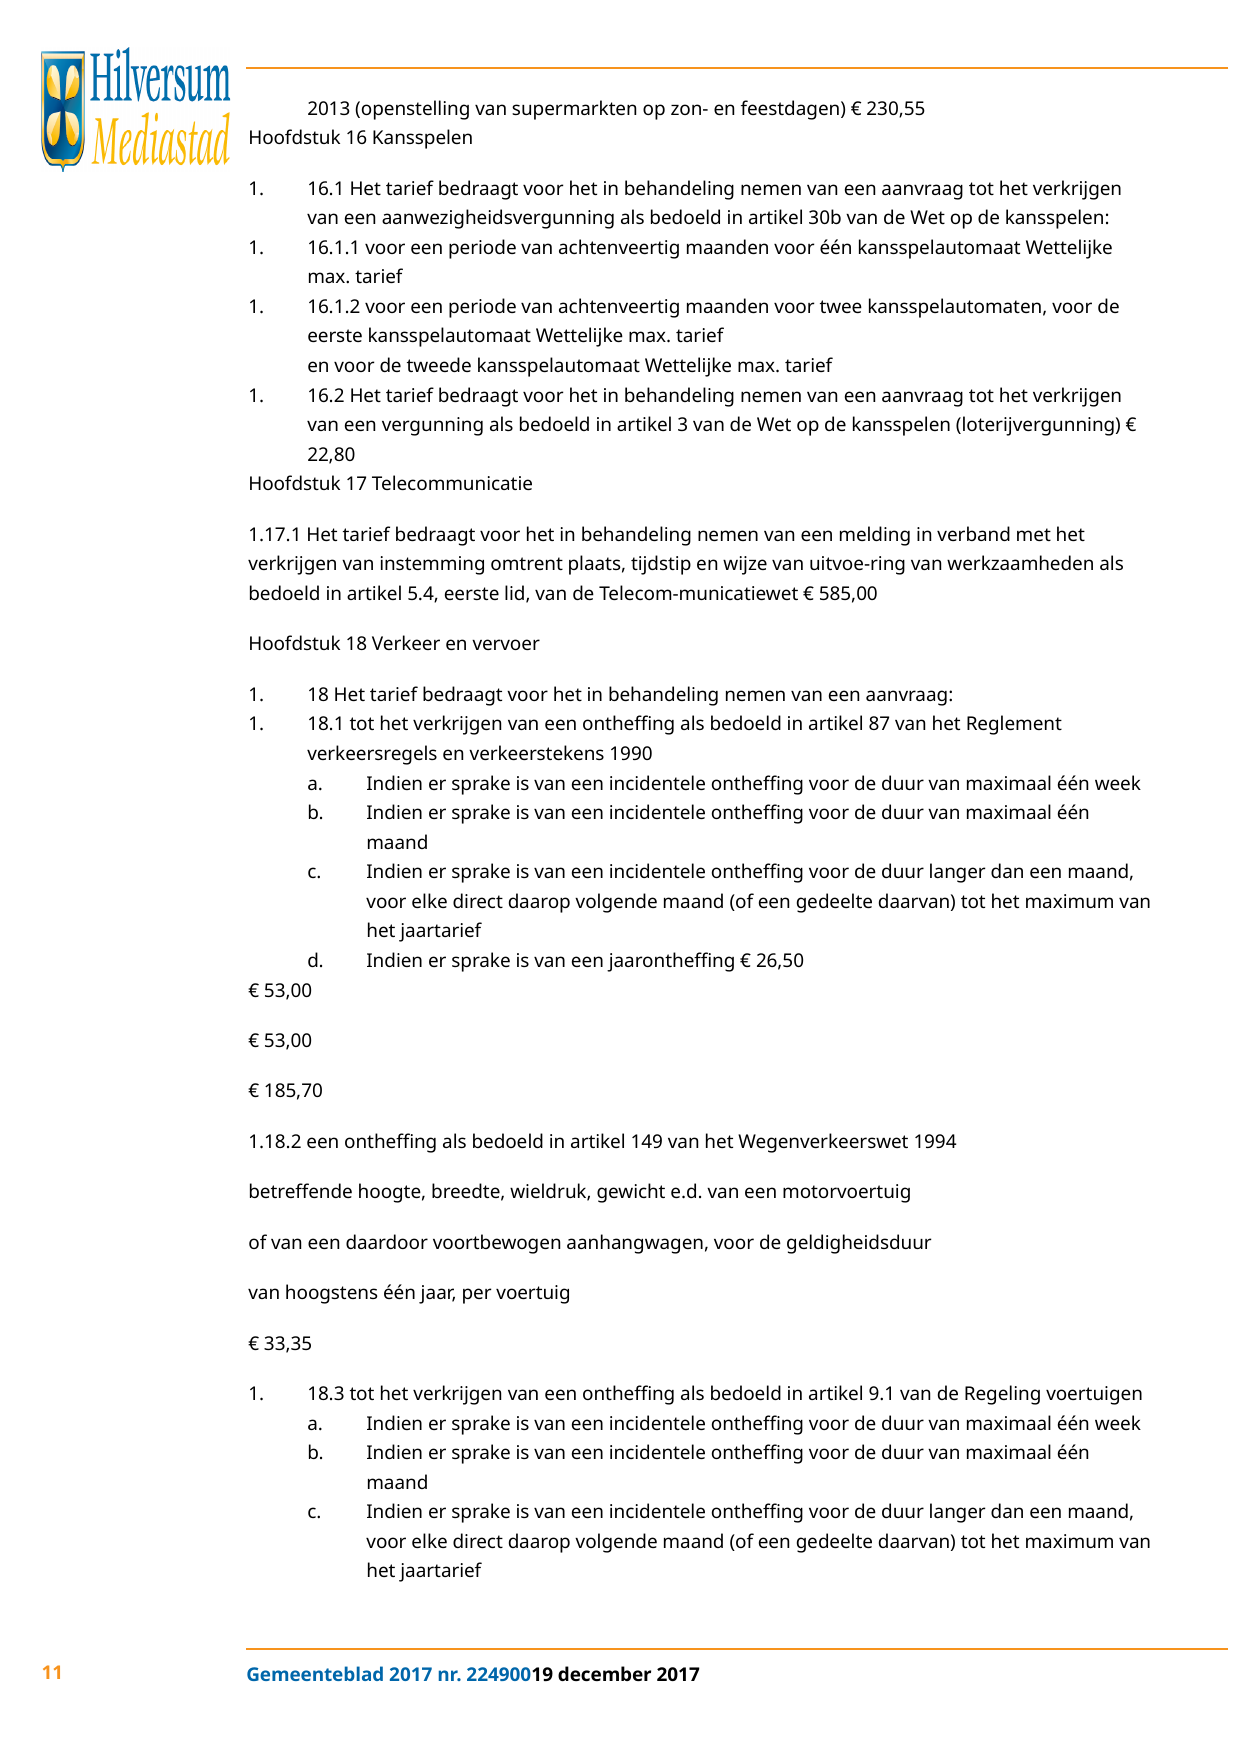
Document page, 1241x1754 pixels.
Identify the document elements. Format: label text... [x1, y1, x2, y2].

list 16.1.2 voor een periode van achtenveertig maanden voor twee kansspelautomaten, voor de eerste kansspelautomaat Wettelijke max. tarief [248, 293, 1152, 348]
list 2013 (openstelling van supermarkten op zon- en feestdagen) € 230,55 [248, 95, 1152, 121]
list en voor de tweede kansspelautomaat Wettelijke max. tarief [248, 352, 1152, 378]
list Indien er sprake is van een incidentele ontheffing voor de duur langer dan een maand, voor elke direct daarop volgende maand (of een gedeelte daarvan) tot het maximum van het jaartarief [307, 1498, 1152, 1583]
text Hoofdstuk 17 Telecommunicatie [248, 471, 1152, 496]
text € 53,00 [248, 1027, 1152, 1053]
text Hoofdstuk 16 Kansspelen [248, 124, 1152, 150]
text Hoofdstuk 18 Verkeer en vervoer [248, 631, 1152, 656]
list Indien er sprake is van een incidentele ontheffing voor de duur van maximaal één week [307, 1410, 1152, 1436]
list 16.1.1 voor een periode van achtenveertig maanden voor één kansspelautomaat Wettelijke max. tarief [248, 234, 1152, 289]
list Indien er sprake is van een incidentele ontheffing voor de duur van maximaal één maand [307, 1439, 1152, 1495]
text 1.17.1 Het tarief bedraagt voor het in behandeling nemen van een melding in verband met het verkrijgen van instemming omtrent plaats, tijdstip en wijze van uitvoe-ring van werkzaamheden als bedoeld in artikel 5.4, eerste lid, van de Telecom-municatiewet € 585,00 [248, 521, 1152, 606]
list Indien er sprake is van een incidentele ontheffing voor de duur langer dan een maand, voor elke direct daarop volgende maand (of een gedeelte daarvan) tot het maximum van het jaartarief [307, 858, 1152, 943]
list 18 Het tarief bedraagt voor het in behandeling nemen van een aanvraag: [248, 681, 1152, 707]
list 16.2 Het tarief bedraagt voor het in behandeling nemen van een aanvraag tot het verkrijgen van een vergunning als bedoeld in artikel 3 van de Wet op de kansspelen (loterijvergunning) € 22,80 [248, 382, 1152, 467]
text of van een daardoor voortbewogen aanhangwagen, voor de geldigheidsduur [248, 1229, 1152, 1255]
text € 53,00 [248, 977, 1152, 1003]
list Indien er sprake is van een incidentele ontheffing voor de duur van maximaal één week [307, 770, 1152, 796]
list 18.3 tot het verkrijgen van een ontheffing als bedoeld in artikel 9.1 van de Regeling voertuigen [248, 1380, 1152, 1406]
list Indien er sprake is van een jaarontheffing € 26,50 [307, 947, 1152, 973]
text van hoogstens één jaar, per voertuig [248, 1279, 1152, 1305]
text € 33,35 [248, 1330, 1152, 1356]
list 16.1 Het tarief bedraagt voor het in behandeling nemen van een aanvraag tot het verkrijgen van een aanwezigheidsvergunning als bedoeld in artikel 30b van de Wet op de kansspelen: [248, 175, 1152, 230]
text betreffende hoogte, breedte, wieldruk, gewicht e.d. van een motorvoertuig [248, 1178, 1152, 1204]
text € 185,70 [248, 1078, 1152, 1103]
list Indien er sprake is van een incidentele ontheffing voor de duur van maximaal één maand [307, 799, 1152, 855]
text 1.18.2 een ontheffing als bedoeld in artikel 149 van het Wegenverkeerswet 1994 [248, 1128, 1152, 1154]
list 18.1 tot het verkrijgen van een ontheffing als bedoeld in artikel 87 van het Reglement verkeersregels en verkeerstekens 1990 [248, 711, 1152, 766]
picture [41, 47, 231, 172]
